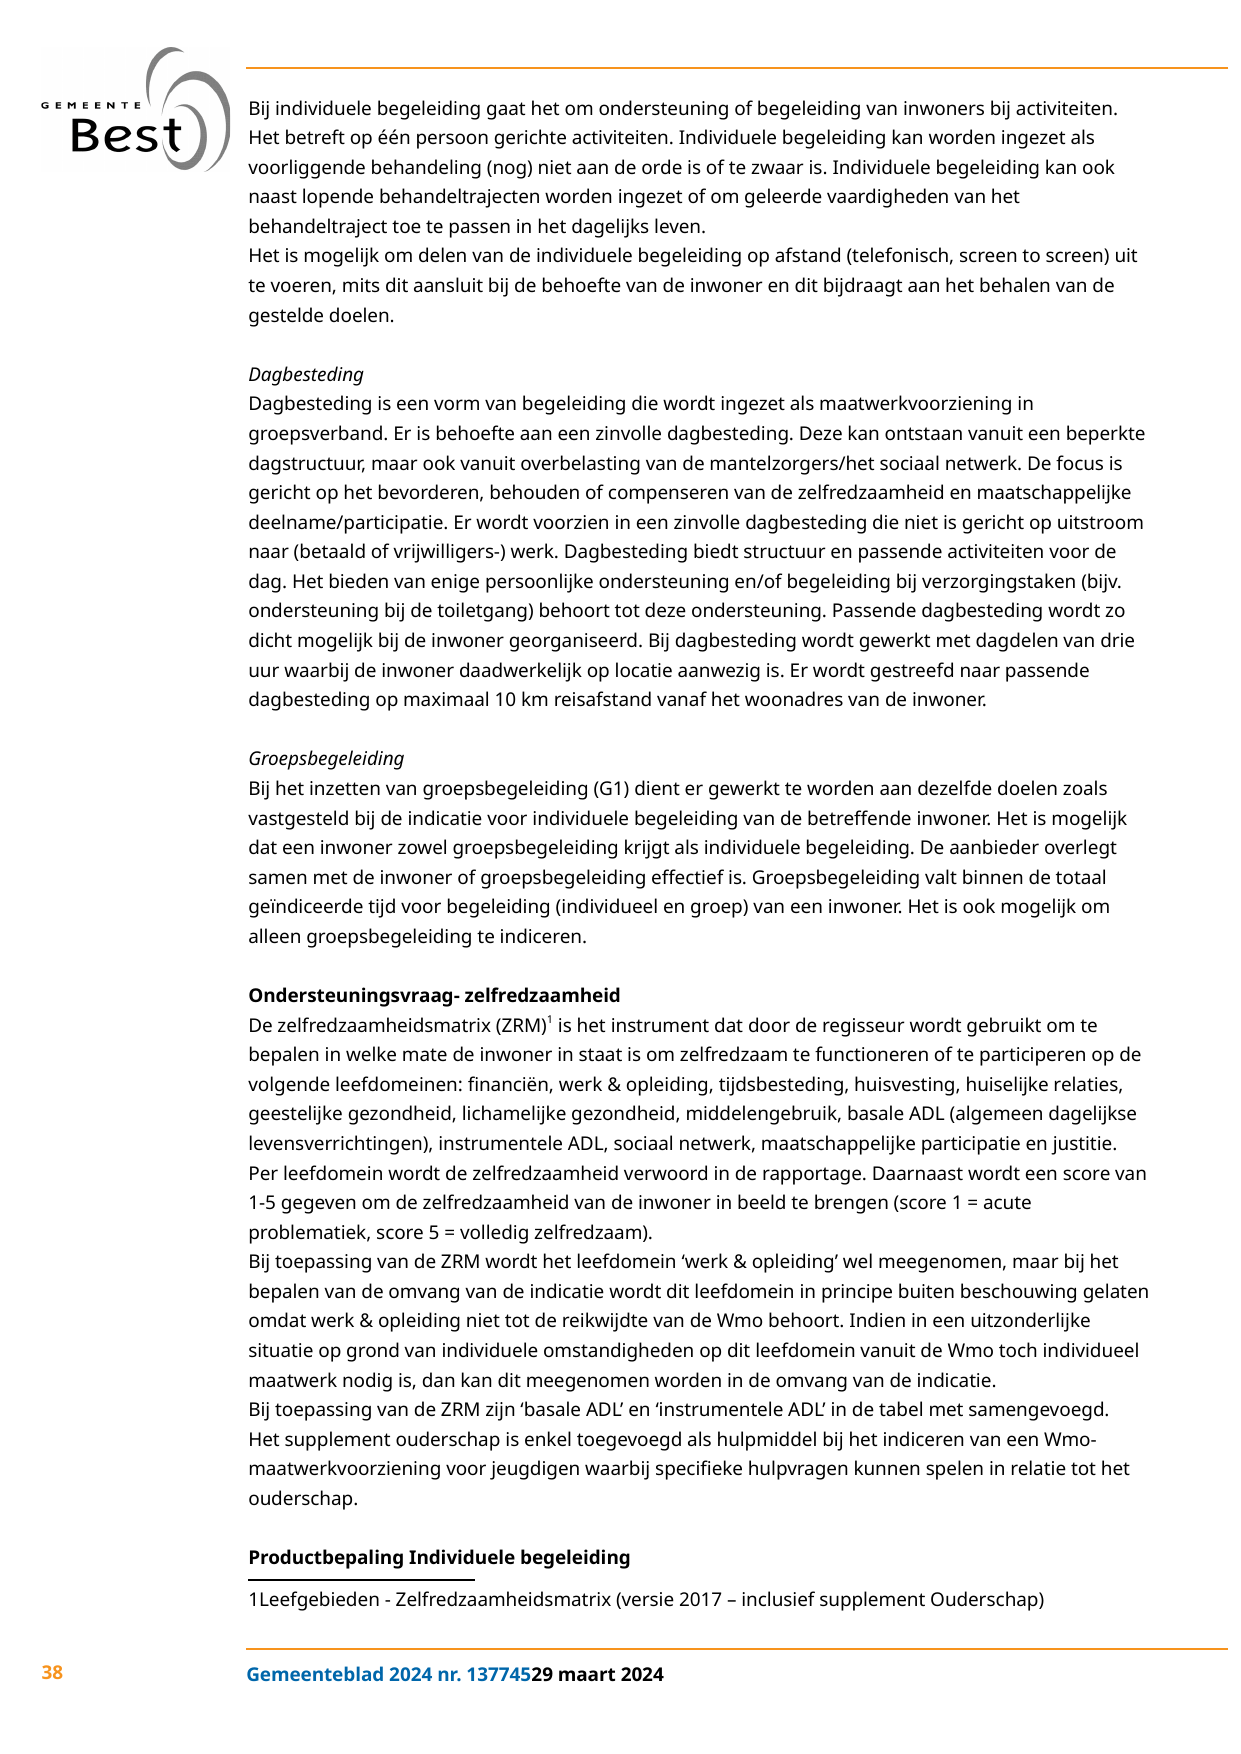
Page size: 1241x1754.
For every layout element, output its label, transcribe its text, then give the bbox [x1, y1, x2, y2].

text Bij toepassing van de ZRM zijn ‘basale ADL’ en ‘instrumentele ADL’ in de tabel met samengevoegd. [248, 1396, 1152, 1422]
text De zelfredzaamheidsmatrix (ZRM) is het instrument dat door de regisseur wordt gebruikt om te bepalen in welke mate de inwoner in staat is om zelfredzaam te functioneren of te participeren op de volgende leefdomeinen: financiën, werk & opleiding, tijdsbesteding, huisvesting, huiselijke relaties, geestelijke gezondheid, lichamelijke gezondheid, middelengebruik, basale ADL (algemeen dagelijkse levensverrichtingen), instrumentele ADL, sociaal netwerk, maatschappelijke participatie en justitie. Per leefdomein wordt de zelfredzaamheid verwoord in de rapportage. Daarnaast wordt een score van 1-5 gegeven om de zelfredzaamheid van de inwoner in beeld te brengen (score 1 = acute problematiek, score 5 = volledig zelfredzaam). [248, 1012, 1152, 1245]
text Het supplement ouderschap is enkel toegevoegd als hulpmiddel bij het indiceren van een Wmo-maatwerkvoorziening voor jeugdigen waarbij specifieke hulpvragen kunnen spelen in relatie tot het ouderschap. [248, 1426, 1152, 1511]
text Dagbesteding is een vorm van begeleiding die wordt ingezet als maatwerkvoorziening in groepsverband. Er is behoefte aan een zinvolle dagbesteding. Deze kan ontstaan vanuit een beperkte dagstructuur, maar ook vanuit overbelasting van de mantelzorgers/het sociaal netwerk. De focus is gericht op het bevorderen, behouden of compenseren van de zelfredzaamheid en maatschappelijke deelname/participatie. Er wordt voorzien in een zinvolle dagbesteding die niet is gericht op uitstroom naar (betaald of vrijwilligers-) werk. Dagbesteding biedt structuur en passende activiteiten voor de dag. Het bieden van enige persoonlijke ondersteuning en/of begeleiding bij verzorgingstaken (bijv. ondersteuning bij de toiletgang) behoort tot deze ondersteuning. Passende dagbesteding wordt zo dicht mogelijk bij de inwoner georganiseerd. Bij dagbesteding wordt gewerkt met dagdelen van drie uur waarbij de inwoner daadwerkelijk op locatie aanwezig is. Er wordt gestreefd naar passende dagbesteding op maximaal 10 km reisafstand vanaf het woonadres van de inwoner. [248, 391, 1152, 712]
text Bij het inzetten van groepsbegeleiding (G1) dient er gewerkt te worden aan dezelfde doelen zoals vastgesteld bij de indicatie voor individuele begeleiding van de betreffende inwoner. Het is mogelijk dat een inwoner zowel groepsbegeleiding krijgt als individuele begeleiding. De aanbieder overlegt samen met de inwoner of groepsbegeleiding effectief is. Groepsbegeleiding valt binnen de totaal geïndiceerde tijd voor begeleiding (individueel en groep) van een inwoner. Het is ook mogelijk om alleen groepsbegeleiding te indiceren. [248, 775, 1152, 949]
text Bij toepassing van de ZRM wordt het leefdomein ‘werk & opleiding’ wel meegenomen, maar bij het bepalen van de omvang van de indicatie wordt dit leefdomein in principe buiten beschouwing gelaten omdat werk & opleiding niet tot de reikwijdte van de Wmo behoort. Indien in een uitzonderlijke situatie op grond van individuele omstandigheden op dit leefdomein vanuit de Wmo toch individueel maatwerk nodig is, dan kan dit meegenomen worden in de omvang van de indicatie. [248, 1248, 1152, 1393]
text Leefgebieden - Zelfredzaamheidsmatrix (versie 2017 – inclusief supplement Ouderschap) [248, 1586, 1152, 1612]
text Productbepaling Individuele begeleiding [248, 1544, 1152, 1570]
text Ondersteuningsvraag- zelfredzaamheid [248, 982, 1152, 1008]
text Dagbesteding [248, 361, 1152, 387]
text Bij individuele begeleiding gaat het om ondersteuning of begeleiding van inwoners bij activiteiten. Het betreft op één persoon gerichte activiteiten. Individuele begeleiding kan worden ingezet als voorliggende behandeling (nog) niet aan de orde is of te zwaar is. Individuele begeleiding kan ook naast lopende behandeltrajecten worden ingezet of om geleerde vaardigheden van het behandeltraject toe te passen in het dagelijks leven. [248, 95, 1152, 239]
picture [41, 47, 231, 172]
text Het is mogelijk om delen van de individuele begeleiding op afstand (telefonisch, screen to screen) uit te voeren, mits dit aansluit bij de behoefte van de inwoner en dit bijdraagt aan het behalen van de gestelde doelen. [248, 243, 1152, 328]
text Groepsbegeleiding [248, 746, 1152, 771]
